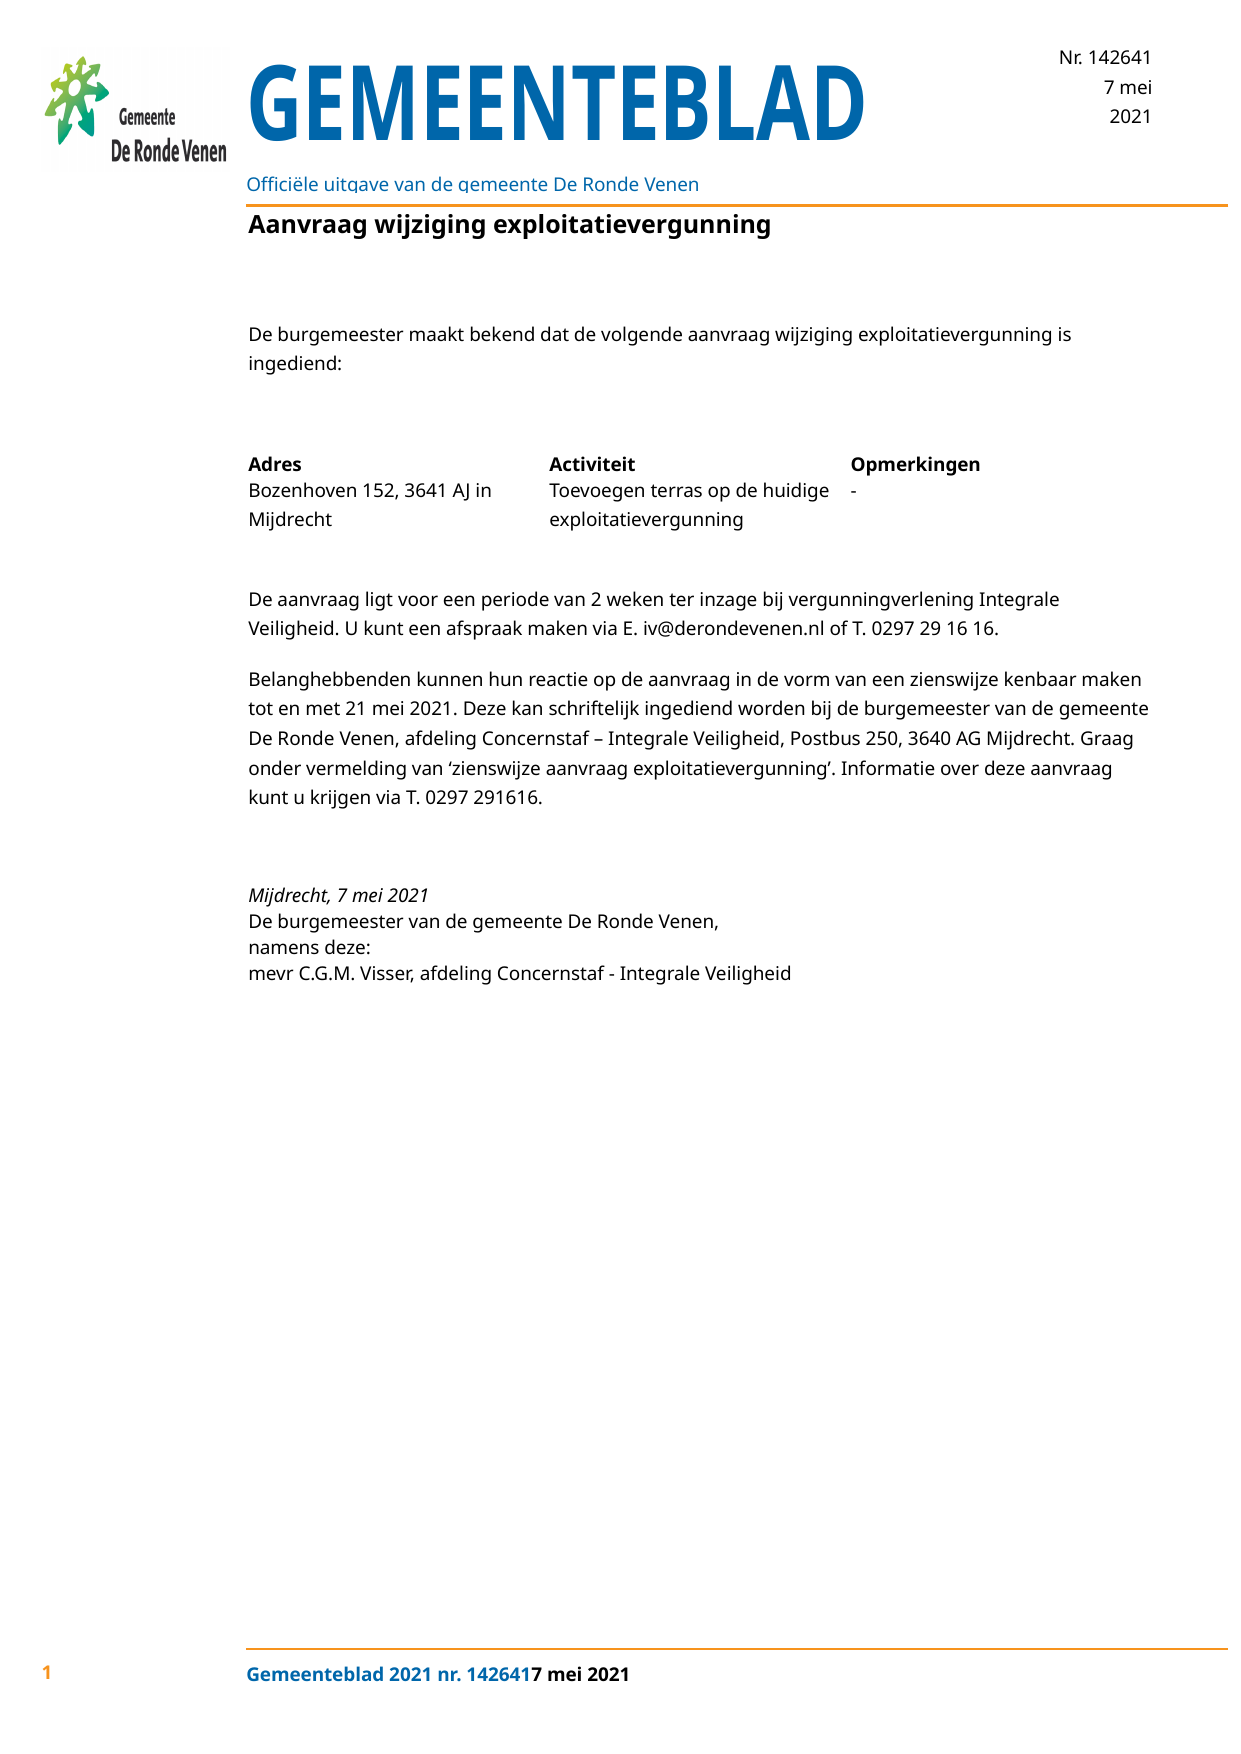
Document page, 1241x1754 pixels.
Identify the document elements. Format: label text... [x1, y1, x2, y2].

text Belanghebbenden kunnen hun reactie op de aanvraag in de vorm van een zienswijze kenbaar maken tot en met 21 mei 2021. Deze kan schriftelijk ingediend worden bij de burgemeester van de gemeente De Ronde Venen, afdeling Concernstaf – Integrale Veiligheid, Postbus 250, 3640 AG Mijdrecht. Graag onder vermelding van ‘zienswijze aanvraag exploitatievergunning’. Informatie over deze aanvraag kunt u krijgen via T. 0297 291616. [248, 666, 1152, 810]
text De burgemeester van de gemeente De Ronde Venen, [248, 908, 1152, 934]
table_cell Bozenhoven 152, 3641 AJ in Mijdrecht [248, 477, 549, 532]
table_header Activiteit [549, 451, 850, 477]
table_header Adres [248, 451, 549, 477]
text Aanvraag wijziging exploitatievergunning [248, 207, 1152, 241]
text namens deze: [248, 934, 1152, 960]
text De aanvraag ligt voor een periode van 2 weken ter inzage bij vergunningverlening Integrale Veiligheid. U kunt een afspraak maken via E. iv@derondevenen.nl of T. 0297 29 16 16. [248, 586, 1152, 641]
table_cell - [850, 477, 1152, 532]
text mevr C.G.M. Visser, afdeling Concernstaf - Integrale Veiligheid [248, 960, 1152, 985]
text Mijdrecht, 7 mei 2021 [248, 882, 1152, 908]
text De burgemeester maakt bekend dat de volgende aanvraag wijziging exploitatievergunning is ingediend: [248, 321, 1152, 376]
picture [41, 47, 231, 172]
table_cell Toevoegen terras op de huidige exploitatievergunning [549, 477, 850, 532]
table_header Opmerkingen [850, 451, 1152, 477]
